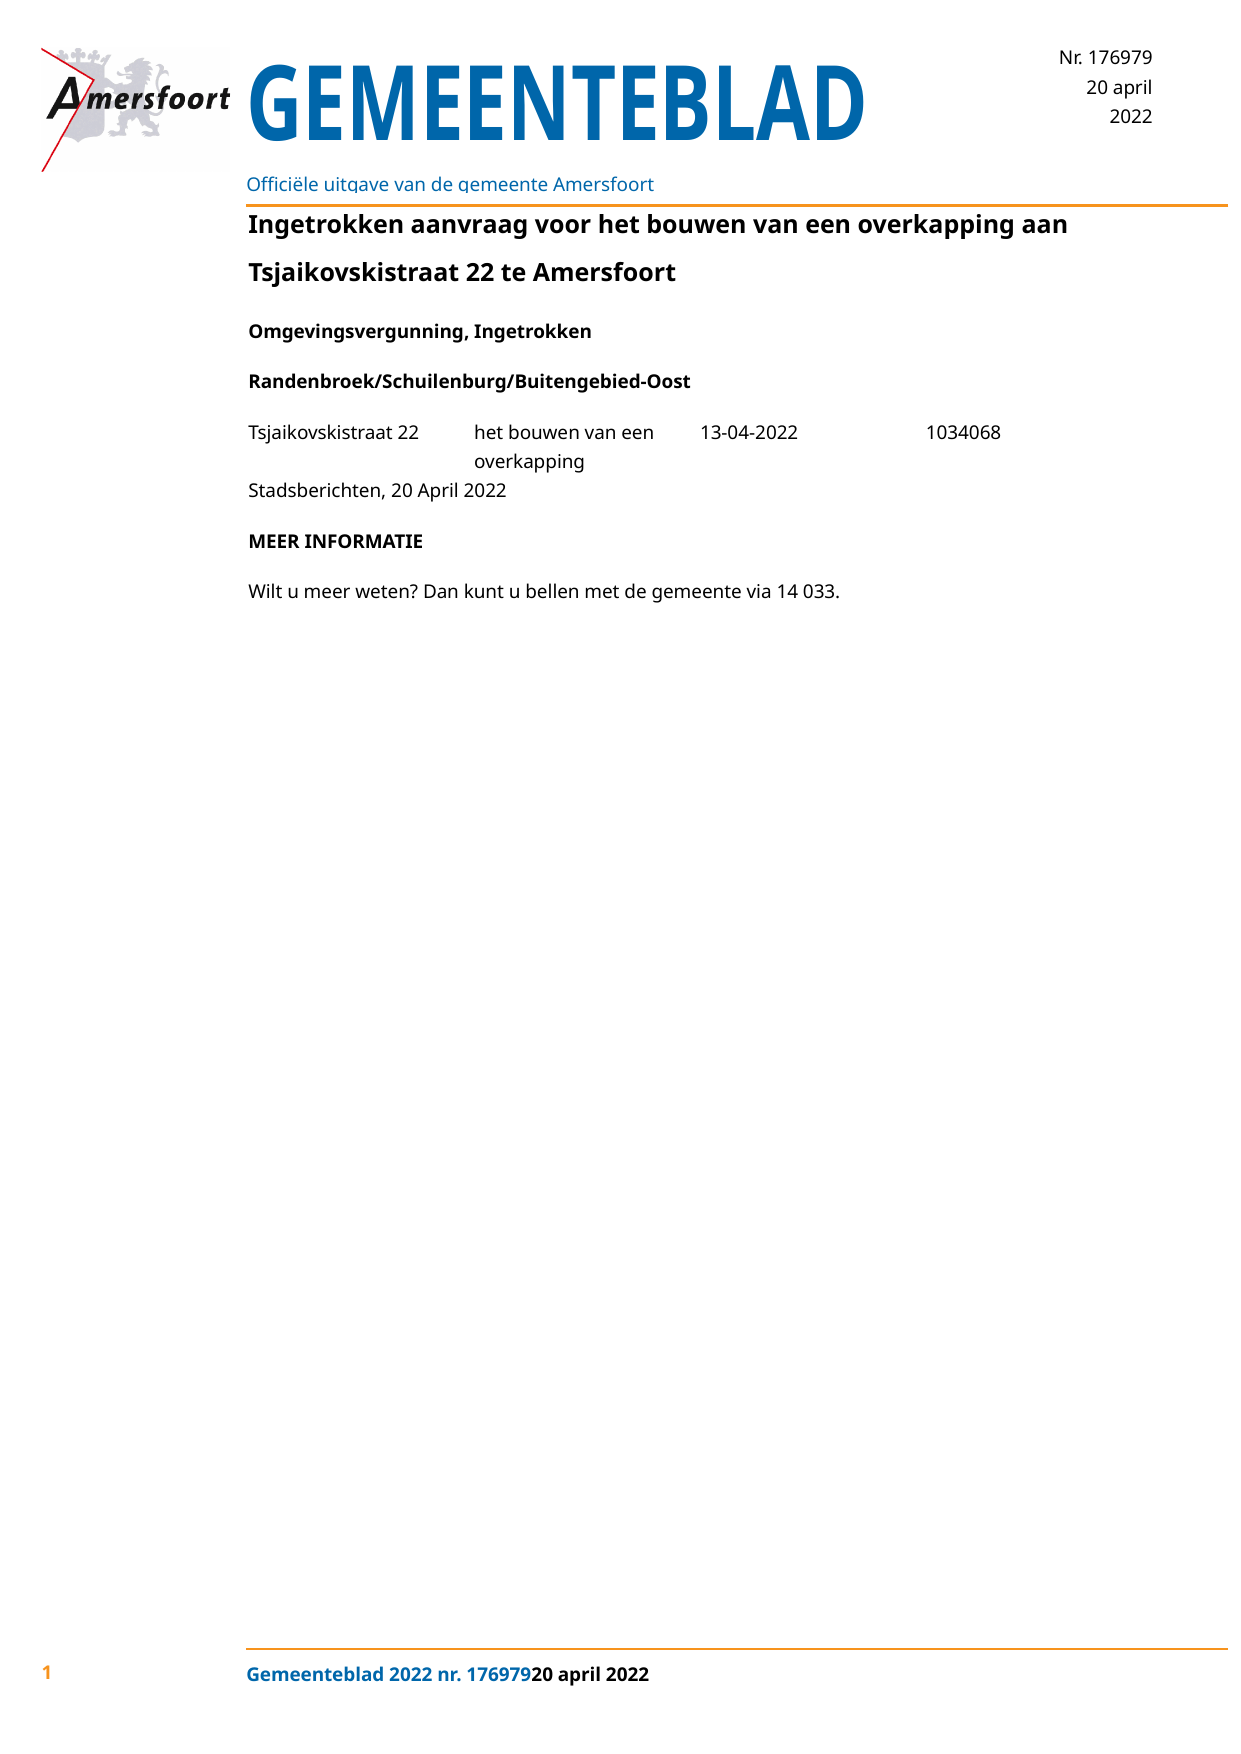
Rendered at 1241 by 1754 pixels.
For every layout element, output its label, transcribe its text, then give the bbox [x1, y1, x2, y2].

text Stadsberichten, 20 April 2022 [248, 477, 1152, 503]
table_header 1034068 [926, 419, 1152, 474]
table_header Tsjaikovskistraat 22 [248, 419, 474, 474]
picture [41, 47, 231, 172]
table_header 13-04-2022 [700, 419, 926, 474]
table_header het bouwen van een overkapping [474, 419, 700, 474]
text Randenbroek/Schuilenburg/Buitengebied-Oost [248, 368, 1152, 394]
text MEER INFORMATIE [248, 528, 1152, 553]
text Ingetrokken aanvraag voor het bouwen van een overkapping aan Tsjaikovskistraat 22 te Amersfoort [248, 207, 1152, 288]
text Omgevingsvergunning, Ingetrokken [248, 318, 1152, 344]
text Wilt u meer weten? Dan kunt u bellen met de gemeente via 14 033. [248, 578, 1152, 604]
